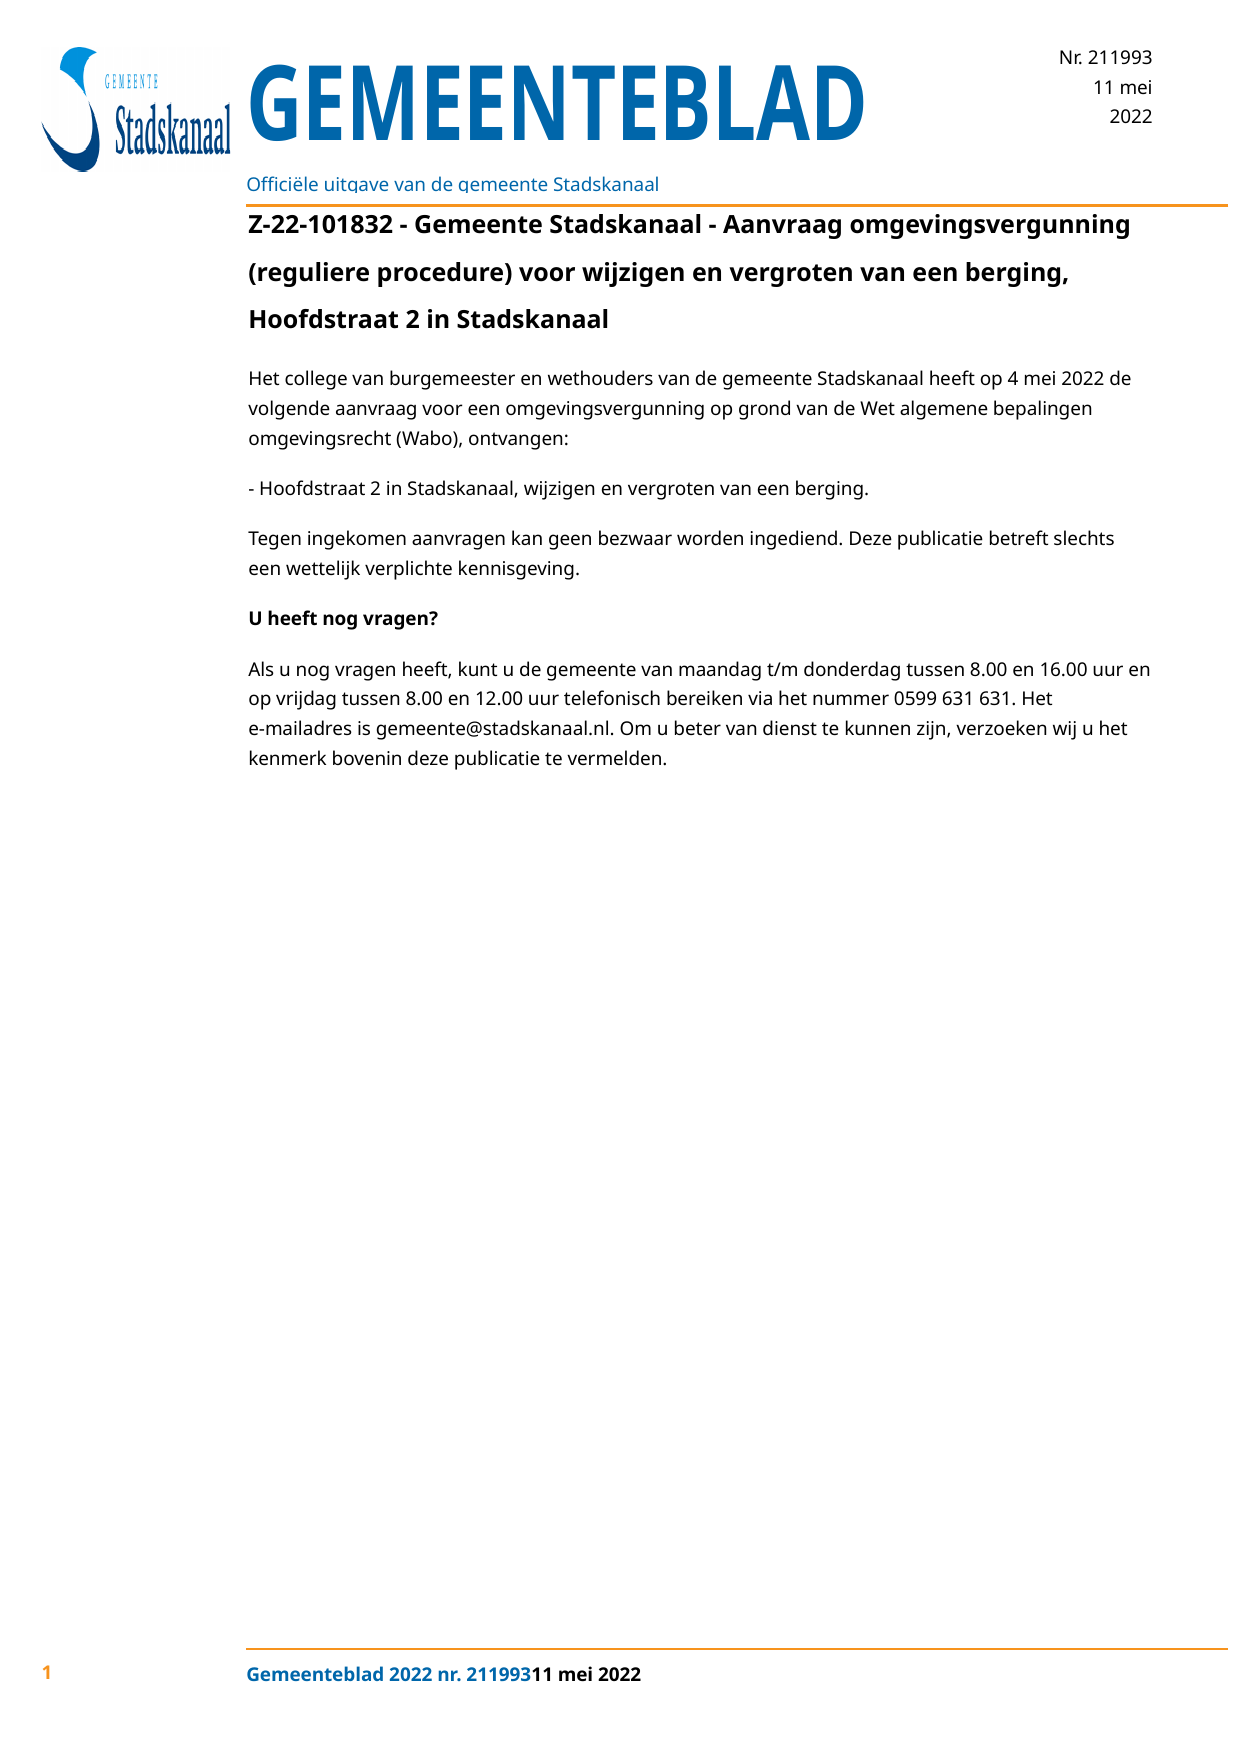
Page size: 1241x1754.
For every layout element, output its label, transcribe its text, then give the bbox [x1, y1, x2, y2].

text Z-22-101832 - Gemeente Stadskanaal - Aanvraag omgevingsvergunning (reguliere procedure) voor wijzigen en vergroten van een berging, Hoofdstraat 2 in Stadskanaal [248, 207, 1152, 336]
picture [41, 47, 231, 172]
text Het college van burgemeester en wethouders van de gemeente Stadskanaal heeft op 4 mei 2022 de volgende aanvraag voor een omgevingsvergunning op grond van de Wet algemene bepalingen omgevingsrecht (Wabo), ontvangen: [248, 366, 1152, 450]
text - Hoofdstraat 2 in Stadskanaal, wijzigen en vergroten van een berging. [248, 475, 1152, 501]
text Tegen ingekomen aanvragen kan geen bezwaar worden ingediend. Deze publicatie betreft slechts een wettelijk verplichte kennisgeving. [248, 526, 1152, 581]
text Als u nog vragen heeft, kunt u de gemeente van maandag t/m donderdag tussen 8.00 en 16.00 uur en op vrijdag tussen 8.00 en 12.00 uur telefonisch bereiken via het nummer 0599 631 631. Het e‑mailadres is gemeente@stadskanaal.nl. Om u beter van dienst te kunnen zijn, verzoeken wij u het kenmerk bovenin deze publicatie te vermelden. [248, 656, 1152, 770]
text U heeft nog vragen? [248, 606, 1152, 631]
